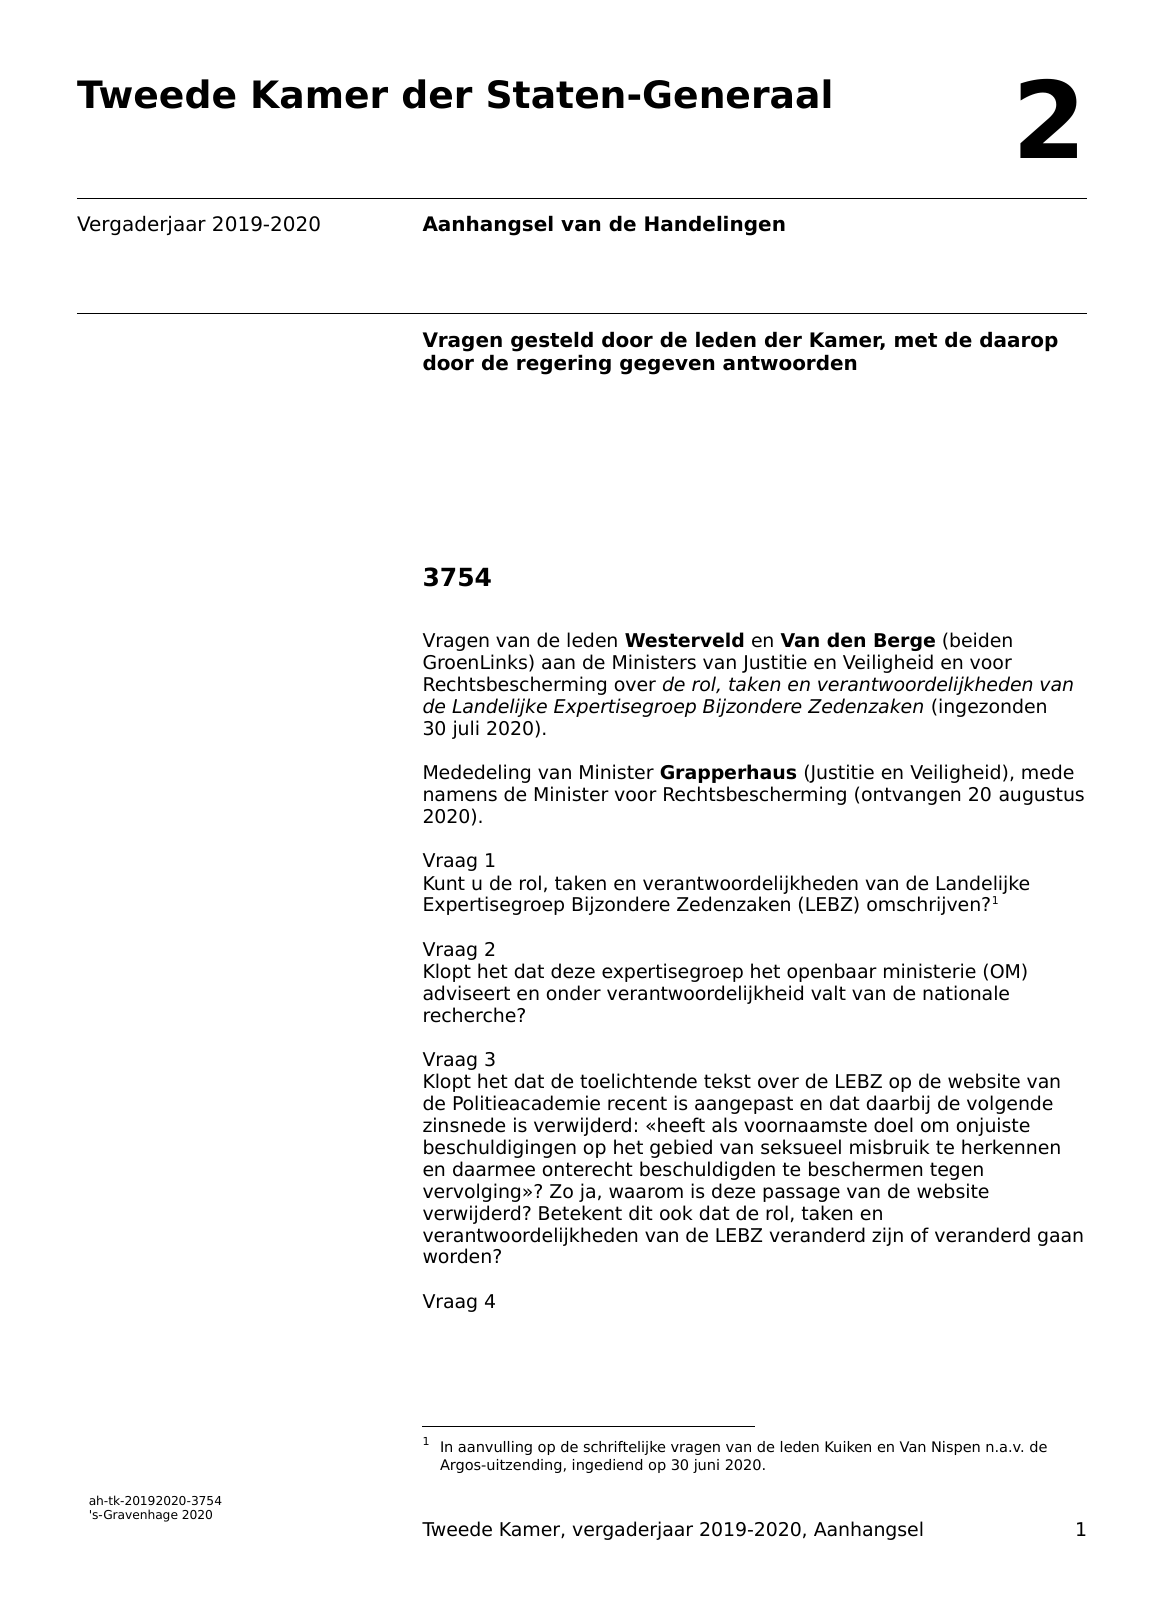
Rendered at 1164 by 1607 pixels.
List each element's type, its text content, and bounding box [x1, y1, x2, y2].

text Mededeling van Minister Grapperhaus (Justitie en Veiligheid), mede namens de Minister voor Rechtsbescherming (ontvangen 20 augustus 2020). [422, 762, 1087, 828]
text Vraag 1 [422, 850, 1087, 872]
text 's-Gravenhage 2020 [88, 1508, 323, 1522]
table_cell Vergaderjaar 2019-2020 [77, 199, 422, 313]
text Vragen van de leden Westerveld en Van den Berge (beiden GroenLinks) aan de Ministers van Justitie en Veiligheid en voor Rechtsbescherming over de rol, taken en verantwoordelijkheden van de Landelijke Expertisegroep Bijzondere Zedenzaken (ingezonden 30 juli 2020). [422, 630, 1087, 740]
text Kunt u de rol, taken en verantwoordelijkheden van de Landelijke Expertisegroep Bijzondere Zedenzaken (LEBZ) omschrijven? [422, 872, 1087, 916]
table_cell Aanhangsel van de Handelingen [422, 199, 1087, 313]
text Vraag 3 [422, 1049, 1087, 1071]
table_header 2 [886, 59, 1087, 198]
text Vraag 2 [422, 938, 1087, 961]
text ah-tk-20192020-3754 [88, 1494, 323, 1508]
table_cell Vragen gesteld door de leden der Kamer, met de daarop door de regering gegeven antwoorden [422, 314, 1087, 375]
text Klopt het dat deze expertisegroep het openbaar ministerie (OM) adviseert en onder verantwoordelijkheid valt van de nationale recherche? [422, 961, 1087, 1026]
text In aanvulling op de schriftelijke vragen van de leden Kuiken en Van Nispen n.a.v. de Argos-uitzending, ingediend op 30 juni 2020. [422, 1435, 1087, 1474]
text Klopt het dat de toelichtende tekst over de LEBZ op de website van de Politieacademie recent is aangepast en dat daarbij de volgende zinsnede is verwijderd: «heeft als voornaamste doel om onjuiste beschuldigingen op het gebied van seksueel misbruik te herkennen en daarmee onterecht beschuldigden te beschermen tegen vervolging»? Zo ja, waarom is deze passage van de website verwijderd? Betekent dit ook dat de rol, taken en verantwoordelijkheden van de LEBZ veranderd zijn of veranderd gaan worden? [422, 1071, 1087, 1268]
text Vraag 4 [422, 1291, 1087, 1313]
table_header Tweede Kamer der Staten-Generaal [77, 59, 886, 198]
text 3754 [422, 563, 1087, 592]
table_cell [77, 314, 422, 375]
